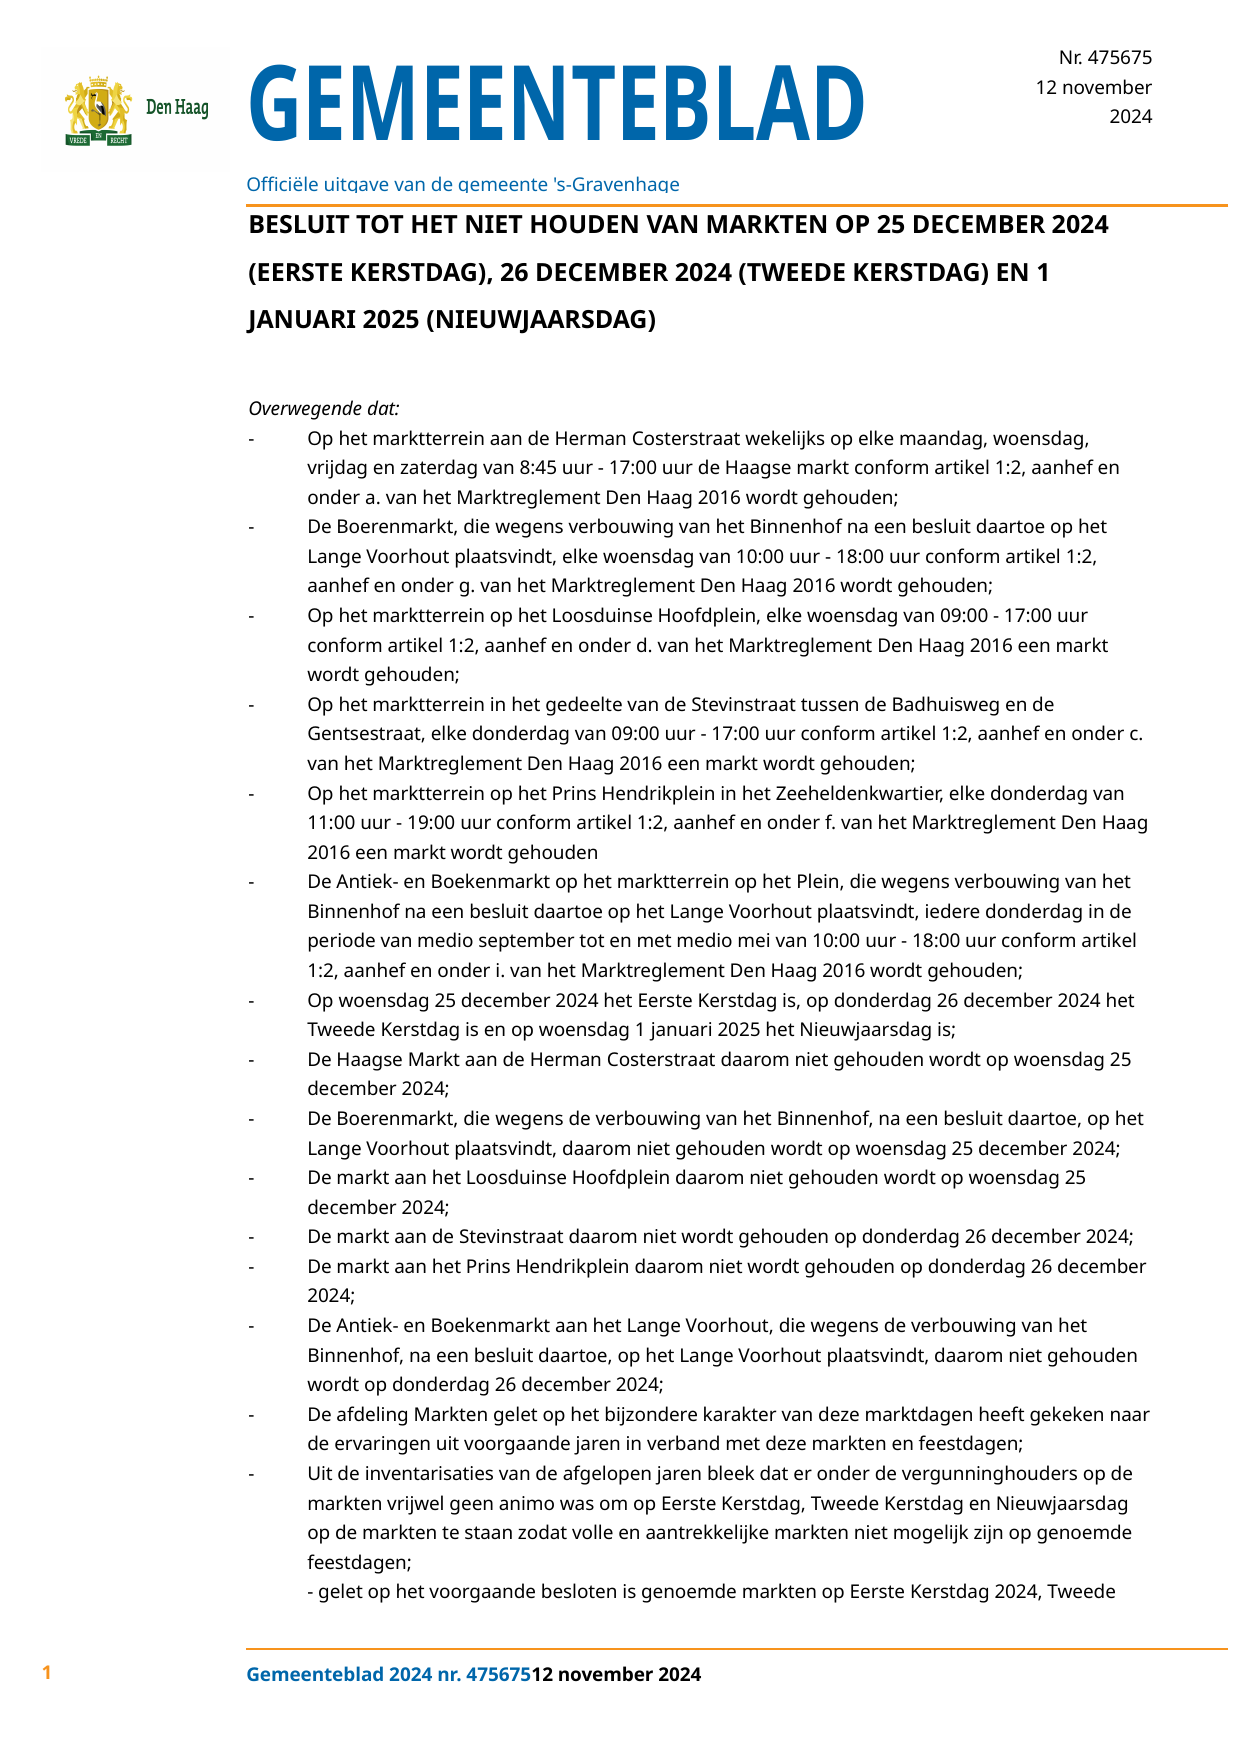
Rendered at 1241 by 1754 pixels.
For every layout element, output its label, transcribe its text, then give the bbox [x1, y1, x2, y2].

picture [41, 47, 231, 172]
list Uit de inventarisaties van de afgelopen jaren bleek dat er onder de vergunninghouders op de markten vrijwel geen animo was om op Eerste Kerstdag, Tweede Kerstdag en Nieuwjaarsdag op de markten te staan zodat volle en aantrekkelijke markten niet mogelijk zijn op genoemde feestdagen; [248, 1460, 1152, 1574]
text Overwegende dat: [248, 395, 1152, 421]
list Op het marktterrein aan de Herman Costerstraat wekelijks op elke maandag, woensdag, vrijdag en zaterdag van 8:45 uur - 17:00 uur de Haagse markt conform artikel 1:2, aanhef en onder a. van het Marktreglement Den Haag 2016 wordt gehouden; [248, 425, 1152, 509]
list - gelet op het voorgaande besloten is genoemde markten op Eerste Kerstdag 2024, Tweede [248, 1578, 1152, 1604]
list De markt aan de Stevinstraat daarom niet wordt gehouden op donderdag 26 december 2024; [248, 1223, 1152, 1249]
text BESLUIT TOT HET NIET HOUDEN VAN MARKTEN OP 25 DECEMBER 2024 (EERSTE KERSTDAG), 26 DECEMBER 2024 (TWEEDE KERSTDAG) EN 1 JANUARI 2025 (NIEUWJAARSDAG) [248, 207, 1152, 336]
list De afdeling Markten gelet op het bijzondere karakter van deze marktdagen heeft gekeken naar de ervaringen uit voorgaande jaren in verband met deze markten en feestdagen; [248, 1401, 1152, 1456]
list De Boerenmarkt, die wegens de verbouwing van het Binnenhof, na een besluit daartoe, op het Lange Voorhout plaatsvindt, daarom niet gehouden wordt op woensdag 25 december 2024; [248, 1105, 1152, 1160]
list Op het marktterrein op het Prins Hendrikplein in het Zeeheldenkwartier, elke donderdag van 11:00 uur - 19:00 uur conform artikel 1:2, aanhef en onder f. van het Marktreglement Den Haag 2016 een markt wordt gehouden [248, 780, 1152, 864]
list De Antiek- en Boekenmarkt aan het Lange Voorhout, die wegens de verbouwing van het Binnenhof, na een besluit daartoe, op het Lange Voorhout plaatsvindt, daarom niet gehouden wordt op donderdag 26 december 2024; [248, 1312, 1152, 1397]
list Op woensdag 25 december 2024 het Eerste Kerstdag is, op donderdag 26 december 2024 het Tweede Kerstdag is en op woensdag 1 januari 2025 het Nieuwjaarsdag is; [248, 987, 1152, 1042]
list De Haagse Markt aan de Herman Costerstraat daarom niet gehouden wordt op woensdag 25 december 2024; [248, 1046, 1152, 1101]
list De Antiek- en Boekenmarkt op het marktterrein op het Plein, die wegens verbouwing van het Binnenhof na een besluit daartoe op het Lange Voorhout plaatsvindt, iedere donderdag in de periode van medio september tot en met medio mei van 10:00 uur - 18:00 uur conform artikel 1:2, aanhef en onder i. van het Marktreglement Den Haag 2016 wordt gehouden; [248, 868, 1152, 983]
list De Boerenmarkt, die wegens verbouwing van het Binnenhof na een besluit daartoe op het Lange Voorhout plaatsvindt, elke woensdag van 10:00 uur - 18:00 uur conform artikel 1:2, aanhef en onder g. van het Marktreglement Den Haag 2016 wordt gehouden; [248, 513, 1152, 598]
list De markt aan het Loosduinse Hoofdplein daarom niet gehouden wordt op woensdag 25 december 2024; [248, 1164, 1152, 1219]
list Op het marktterrein in het gedeelte van de Stevinstraat tussen de Badhuisweg en de Gentsestraat, elke donderdag van 09:00 uur - 17:00 uur conform artikel 1:2, aanhef en onder c. van het Marktreglement Den Haag 2016 een markt wordt gehouden; [248, 691, 1152, 776]
list De markt aan het Prins Hendrikplein daarom niet wordt gehouden op donderdag 26 december 2024; [248, 1253, 1152, 1308]
list Op het marktterrein op het Loosduinse Hoofdplein, elke woensdag van 09:00 - 17:00 uur conform artikel 1:2, aanhef en onder d. van het Marktreglement Den Haag 2016 een markt wordt gehouden; [248, 602, 1152, 687]
